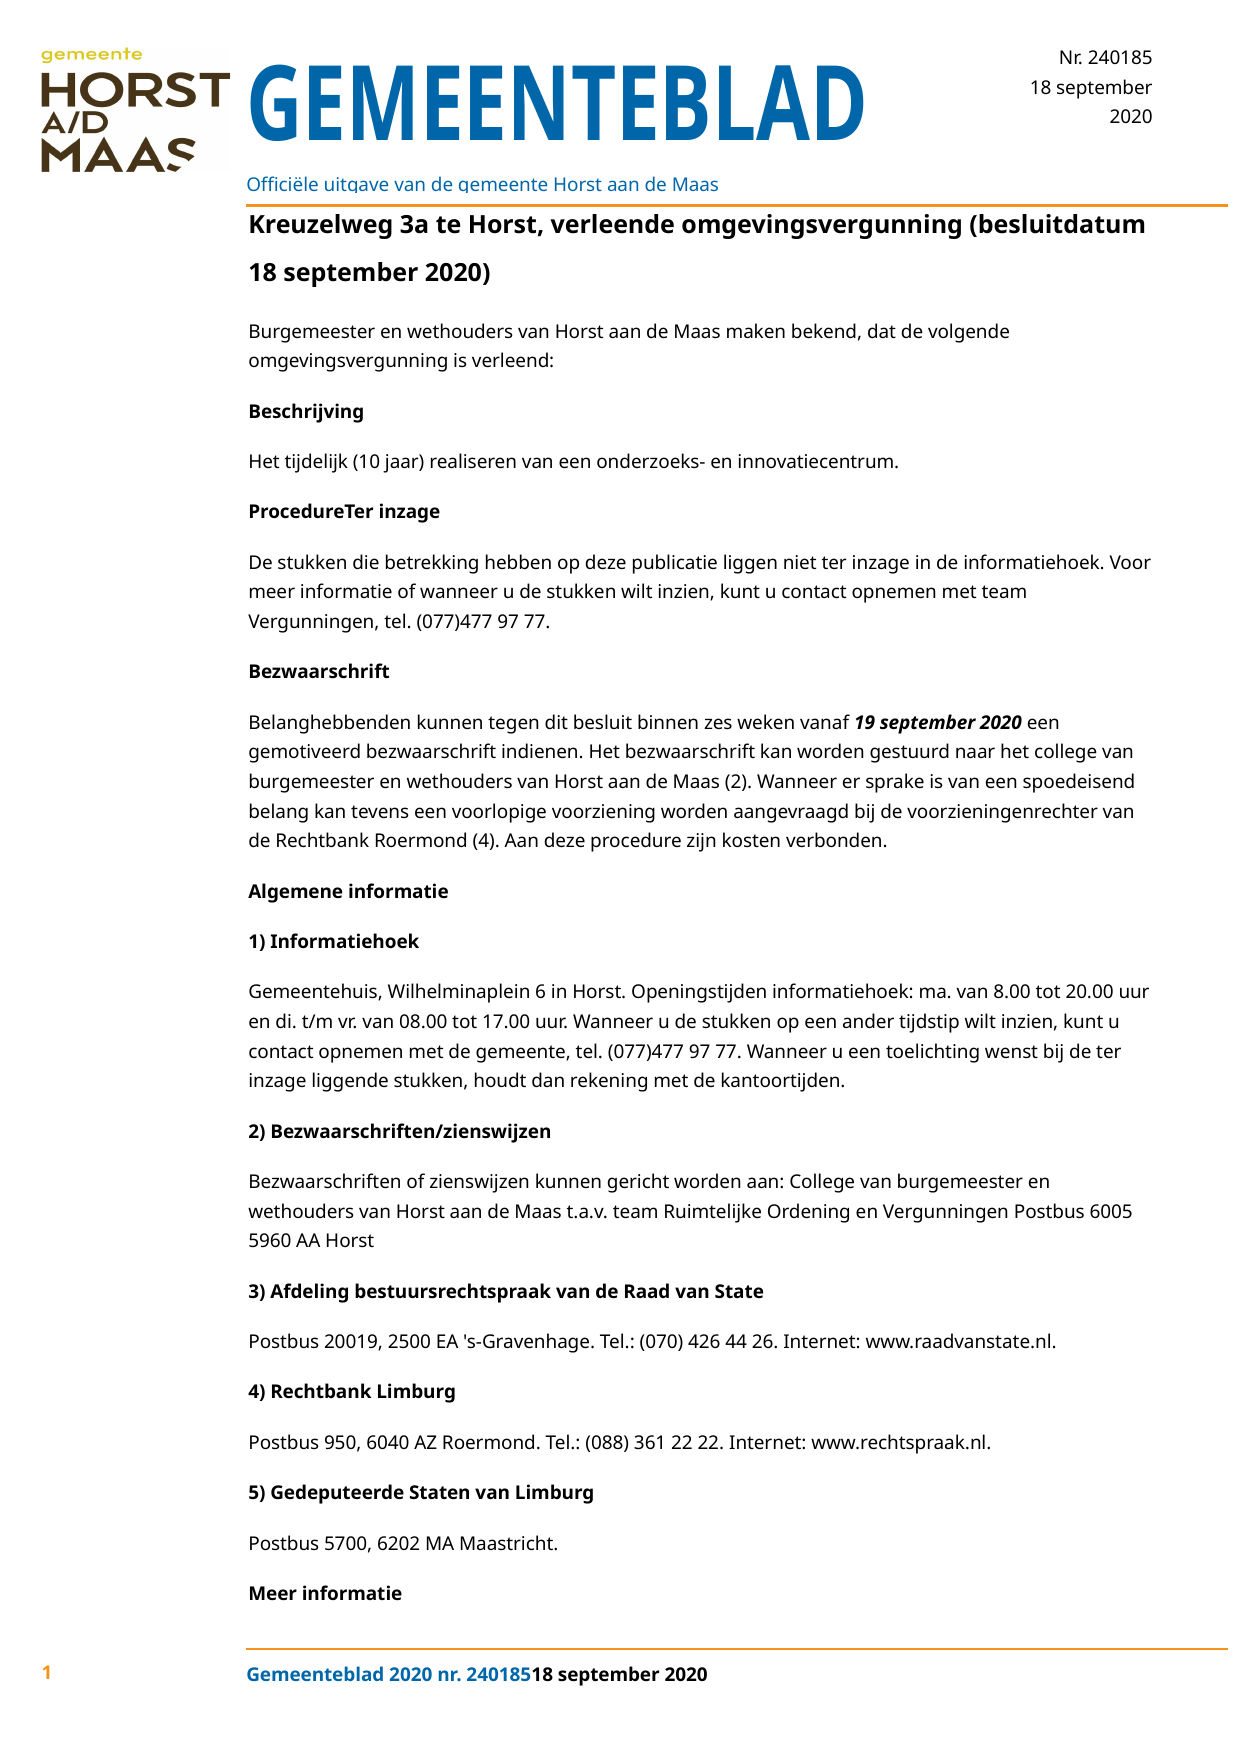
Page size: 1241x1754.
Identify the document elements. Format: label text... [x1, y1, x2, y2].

text Het tijdelijk (10 jaar) realiseren van een onderzoeks- en innovatiecentrum. [248, 448, 1152, 474]
text 5) Gedeputeerde Staten van Limburg [248, 1479, 1152, 1505]
text Bezwaarschriften of zienswijzen kunnen gericht worden aan: College van burgemeester en wethouders van Horst aan de Maas t.a.v. team Ruimtelijke Ordening en Vergunningen Postbus 6005 5960 AA Horst [248, 1168, 1152, 1253]
text De stukken die betrekking hebben op deze publicatie liggen niet ter inzage in de informatiehoek. Voor meer informatie of wanneer u de stukken wilt inzien, kunt u contact opnemen met team Vergunningen, tel. (077)477 97 77. [248, 549, 1152, 634]
text Postbus 5700, 6202 MA Maastricht. [248, 1530, 1152, 1556]
text Algemene informatie [248, 878, 1152, 904]
text ProcedureTer inzage [248, 499, 1152, 524]
text 4) Rechtbank Limburg [248, 1379, 1152, 1404]
picture [41, 47, 231, 172]
text Postbus 950, 6040 AZ Roermond. Tel.: (088) 361 22 22. Internet: www.rechtspraak.nl. [248, 1429, 1152, 1455]
text Postbus 20019, 2500 EA 's-Gravenhage. Tel.: (070) 426 44 26. Internet: www.raadvanstate.nl. [248, 1328, 1152, 1354]
text Belanghebbenden kunnen tegen dit besluit binnen zes weken vanaf 19 september 2020 een gemotiveerd bezwaarschrift indienen. Het bezwaarschrift kan worden gestuurd naar het college van burgemeester en wethouders van Horst aan de Maas (2). Wanneer er sprake is van een spoedeisend belang kan tevens een voorlopige voorziening worden aangevraagd bij de voorzieningenrechter van de Rechtbank Roermond (4). Aan deze procedure zijn kosten verbonden. [248, 709, 1152, 853]
text Kreuzelweg 3a te Horst, verleende omgevingsvergunning (besluitdatum 18 september 2020) [248, 207, 1152, 288]
text 2) Bezwaarschriften/zienswijzen [248, 1118, 1152, 1144]
text Beschrijving [248, 398, 1152, 424]
text 3) Afdeling bestuursrechtspraak van de Raad van State [248, 1278, 1152, 1304]
text 1) Informatiehoek [248, 928, 1152, 954]
text Burgemeester en wethouders van Horst aan de Maas maken bekend, dat de volgende omgevingsvergunning is verleend: [248, 318, 1152, 373]
text Bezwaarschrift [248, 659, 1152, 684]
text Gemeentehuis, Wilhelminaplein 6 in Horst. Openingstijden informatiehoek: ma. van 8.00 tot 20.00 uur en di. t/m vr. van 08.00 tot 17.00 uur. Wanneer u de stukken op een ander tijdstip wilt inzien, kunt u contact opnemen met de gemeente, tel. (077)477 97 77. Wanneer u een toelichting wenst bij de ter inzage liggende stukken, houdt dan rekening met de kantoortijden. [248, 979, 1152, 1093]
text Meer informatie [248, 1580, 1152, 1606]
